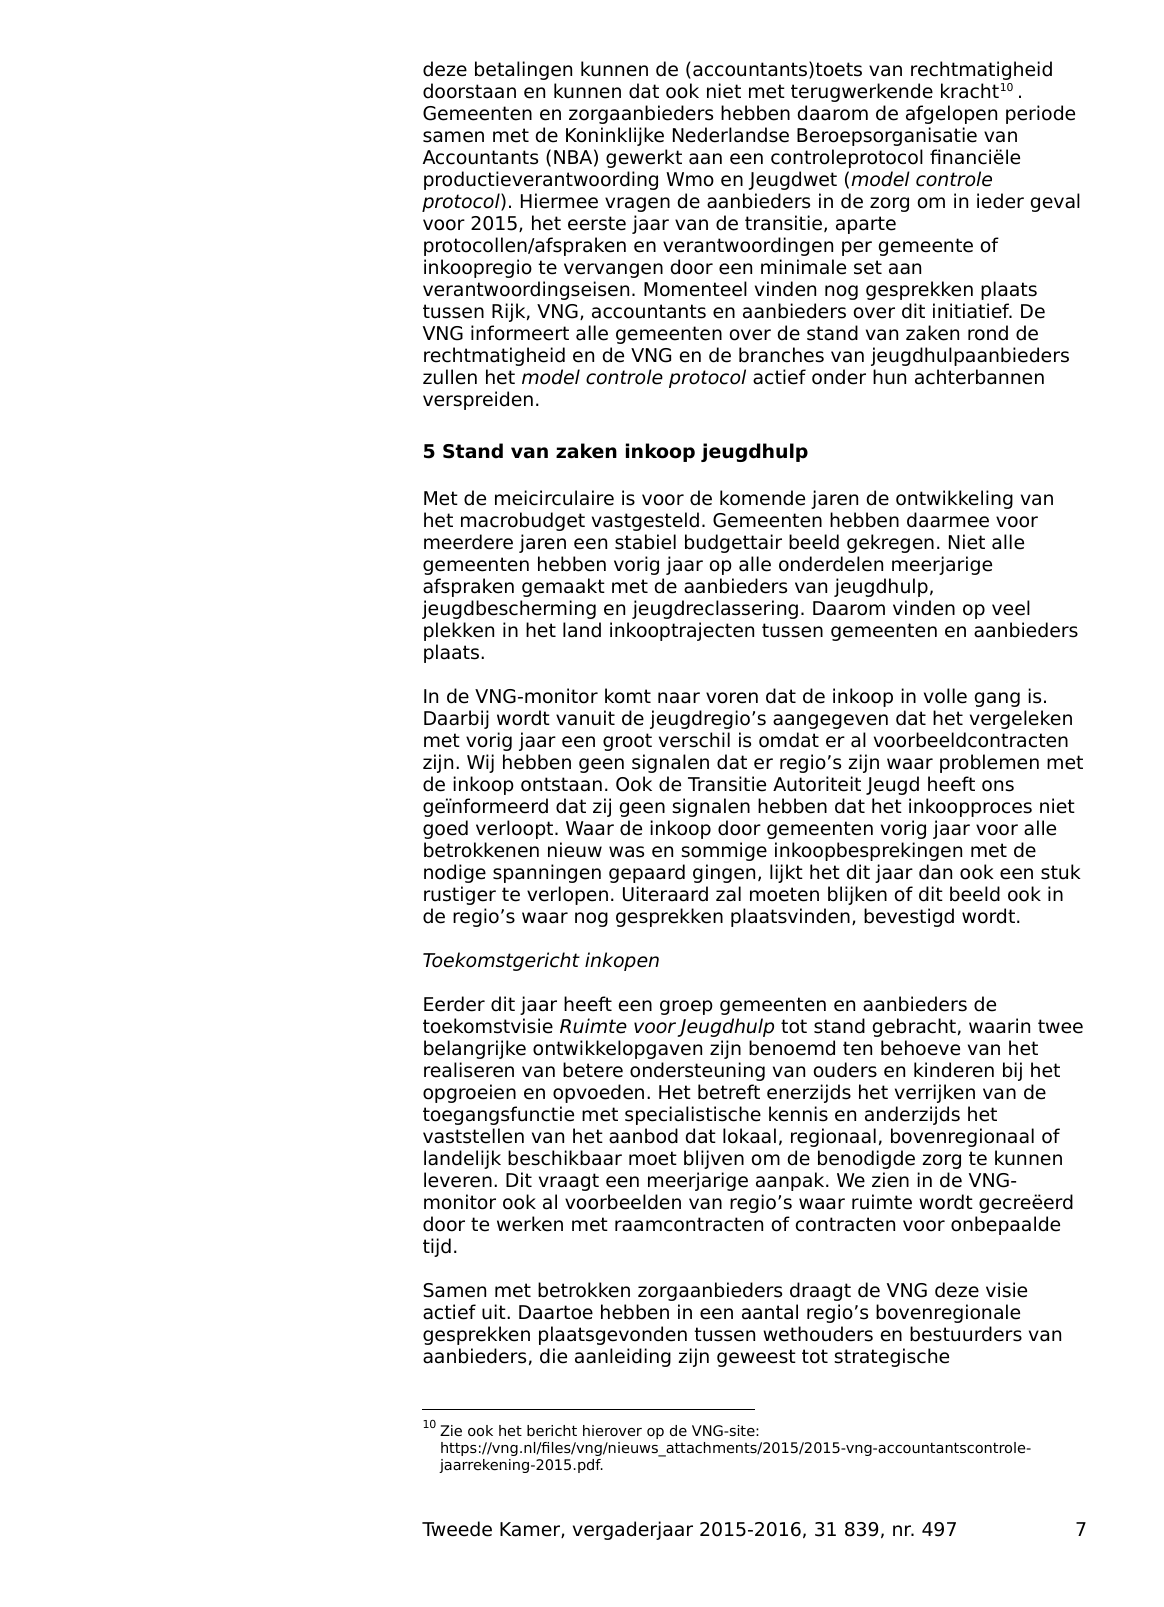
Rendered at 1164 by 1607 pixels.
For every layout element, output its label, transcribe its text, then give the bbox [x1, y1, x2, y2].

text Met de meicirculaire is voor de komende jaren de ontwikkeling van het macrobudget vastgesteld. Gemeenten hebben daarmee voor meerdere jaren een stabiel budgettair beeld gekregen. Niet alle gemeenten hebben vorig jaar op alle onderdelen meerjarige afspraken gemaakt met de aanbieders van jeugdhulp, jeugdbescherming en jeugdreclassering. Daarom vinden op veel plekken in het land inkooptrajecten tussen gemeenten en aanbieders plaats. [422, 488, 1087, 663]
text Eerder dit jaar heeft een groep gemeenten en aanbieders de toekomstvisie Ruimte voor Jeugdhulp tot stand gebracht, waarin twee belangrijke ontwikkelopgaven zijn benoemd ten behoeve van het realiseren van betere ondersteuning van ouders en kinderen bij het opgroeien en opvoeden. Het betreft enerzijds het verrijken van de toegangsfunctie met specialistische kennis en anderzijds het vaststellen van het aanbod dat lokaal, regionaal, bovenregionaal of landelijk beschikbaar moet blijven om de benodigde zorg te kunnen leveren. Dit vraagt een meerjarige aanpak. We zien in de VNG-monitor ook al voorbeelden van regio’s waar ruimte wordt gecreëerd door te werken met raamcontracten of contracten voor onbepaalde tijd. [422, 994, 1087, 1258]
text deze betalingen kunnen de (accountants)toets van rechtmatigheid doorstaan en kunnen dat ook niet met terugwerkende kracht. Gemeenten en zorgaanbieders hebben daarom de afgelopen periode samen met de Koninklijke Nederlandse Beroepsorganisatie van Accountants (NBA) gewerkt aan een controleprotocol financiële productieverantwoording Wmo en Jeugdwet (model controle protocol). Hiermee vragen de aanbieders in de zorg om in ieder geval voor 2015, het eerste jaar van de transitie, aparte protocollen/afspraken en verantwoordingen per gemeente of inkoopregio te vervangen door een minimale set aan verantwoordingseisen. Momenteel vinden nog gesprekken plaats tussen Rijk, VNG, accountants en aanbieders over dit initiatief. De VNG informeert alle gemeenten over de stand van zaken rond de rechtmatigheid en de VNG en de branches van jeugdhulpaanbieders zullen het model controle protocol actief onder hun achterbannen verspreiden. [422, 59, 1087, 411]
subtitle 5 Stand van zaken inkoop jeugdhulp [422, 441, 1087, 463]
text Zie ook het bericht hierover op de VNG-site: https://vng.nl/files/vng/nieuws_attachments/2015/2015-vng-accountantscontrole-jaarrekening-2015.pdf. [422, 1418, 1087, 1474]
text In de VNG-monitor komt naar voren dat de inkoop in volle gang is. Daarbij wordt vanuit de jeugdregio’s aangegeven dat het vergeleken met vorig jaar een groot verschil is omdat er al voorbeeldcontracten zijn. Wij hebben geen signalen dat er regio’s zijn waar problemen met de inkoop ontstaan. Ook de Transitie Autoriteit Jeugd heeft ons geïnformeerd dat zij geen signalen hebben dat het inkoopproces niet goed verloopt. Waar de inkoop door gemeenten vorig jaar voor alle betrokkenen nieuw was en sommige inkoopbesprekingen met de nodige spanningen gepaard gingen, lijkt het dit jaar dan ook een stuk rustiger te verlopen. Uiteraard zal moeten blijken of dit beeld ook in de regio’s waar nog gesprekken plaatsvinden, bevestigd wordt. [422, 686, 1087, 927]
subtitle Toekomstgericht inkopen [422, 950, 1087, 972]
text Samen met betrokken zorgaanbieders draagt de VNG deze visie actief uit. Daartoe hebben in een aantal regio’s bovenregionale gesprekken plaatsgevonden tussen wethouders en bestuurders van aanbieders, die aanleiding zijn geweest tot strategische [422, 1280, 1087, 1368]
